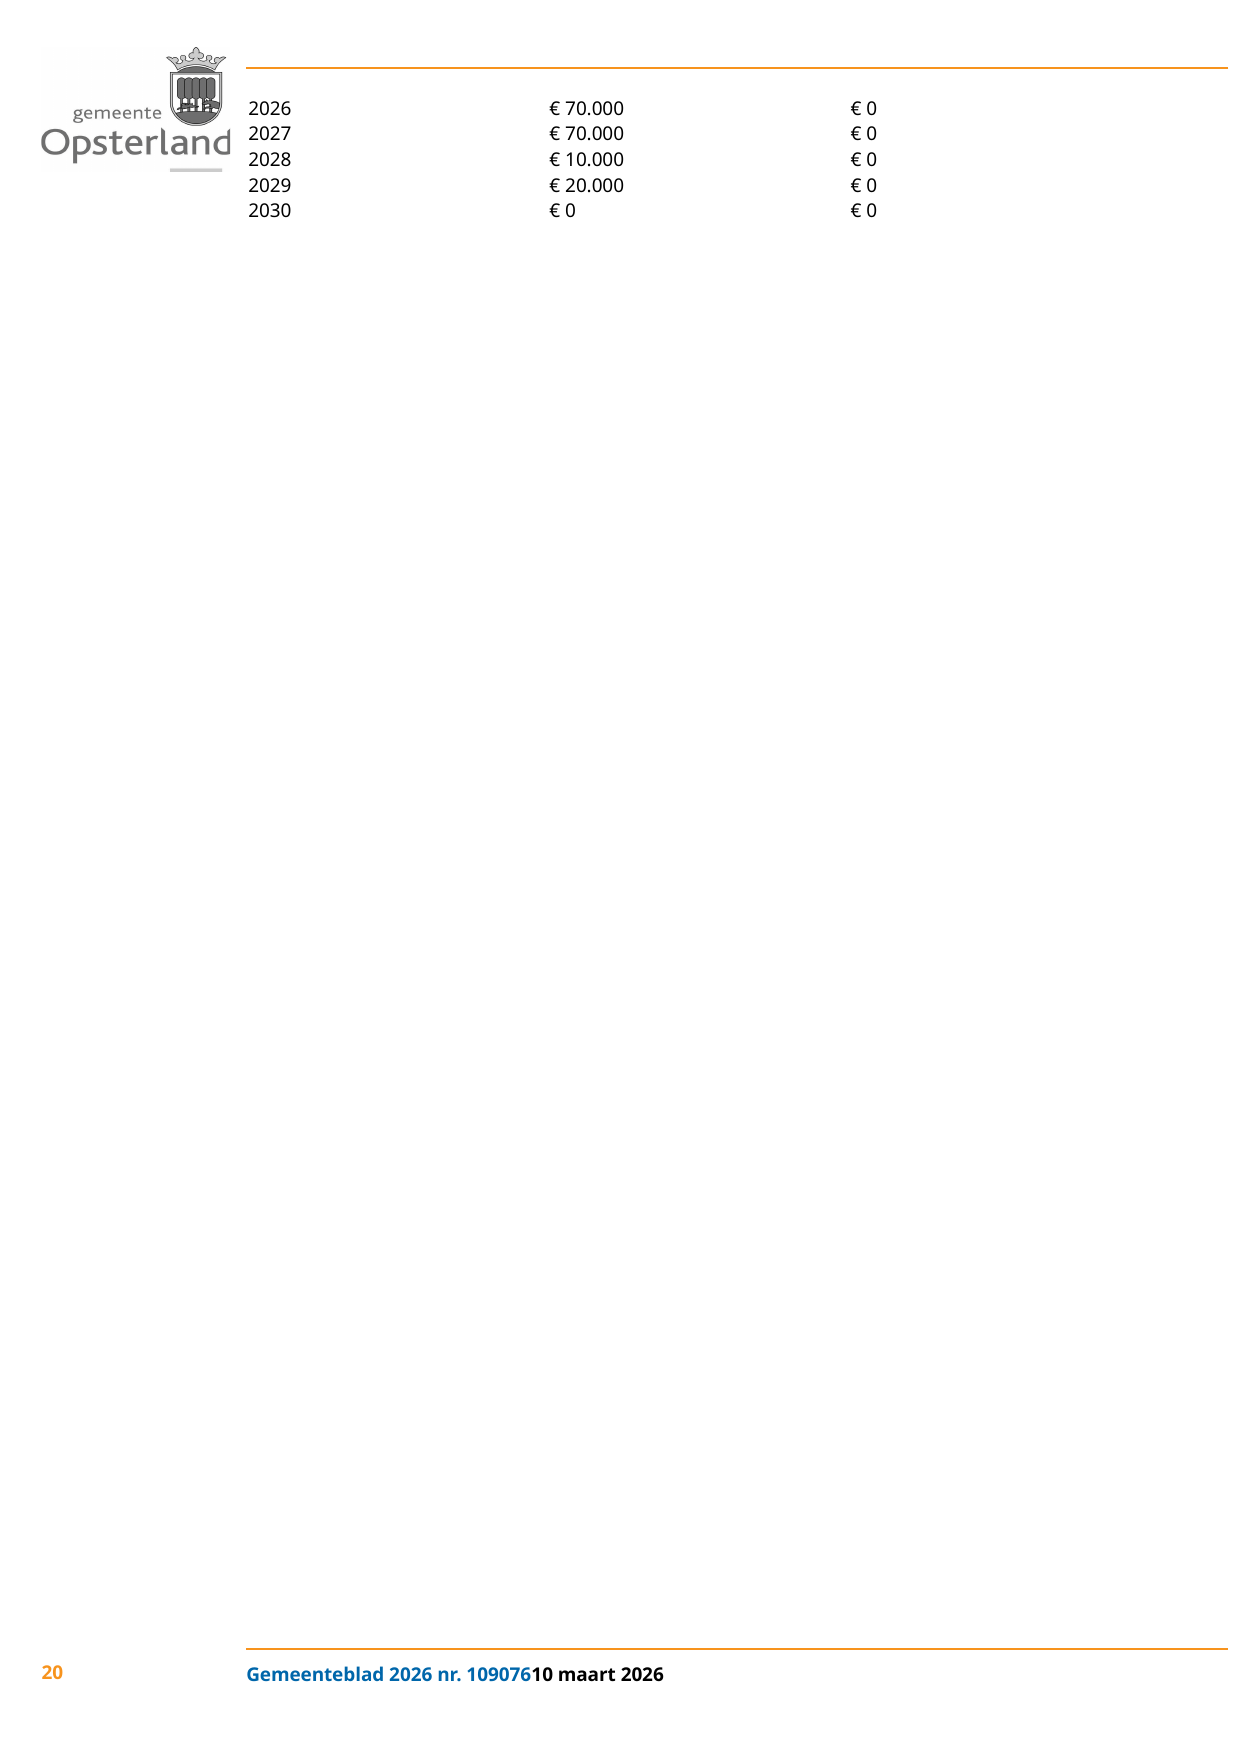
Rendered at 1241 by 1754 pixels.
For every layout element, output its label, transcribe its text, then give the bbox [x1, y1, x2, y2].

picture [41, 47, 231, 172]
table_cell € 70.000 [549, 95, 850, 121]
table_cell 2029 [248, 172, 549, 198]
table_cell € 0 [850, 95, 1152, 121]
table_cell € 0 [850, 146, 1152, 172]
table_cell € 70.000 [549, 121, 850, 146]
table_cell 2026 [248, 95, 549, 121]
table_cell 2028 [248, 146, 549, 172]
table_cell € 10.000 [549, 146, 850, 172]
table_cell € 0 [850, 121, 1152, 146]
table_cell € 0 [549, 198, 850, 223]
table_cell 2027 [248, 121, 549, 146]
table_cell € 0 [850, 172, 1152, 198]
table_cell € 0 [850, 198, 1152, 223]
table_cell € 20.000 [549, 172, 850, 198]
table_cell 2030 [248, 198, 549, 223]
